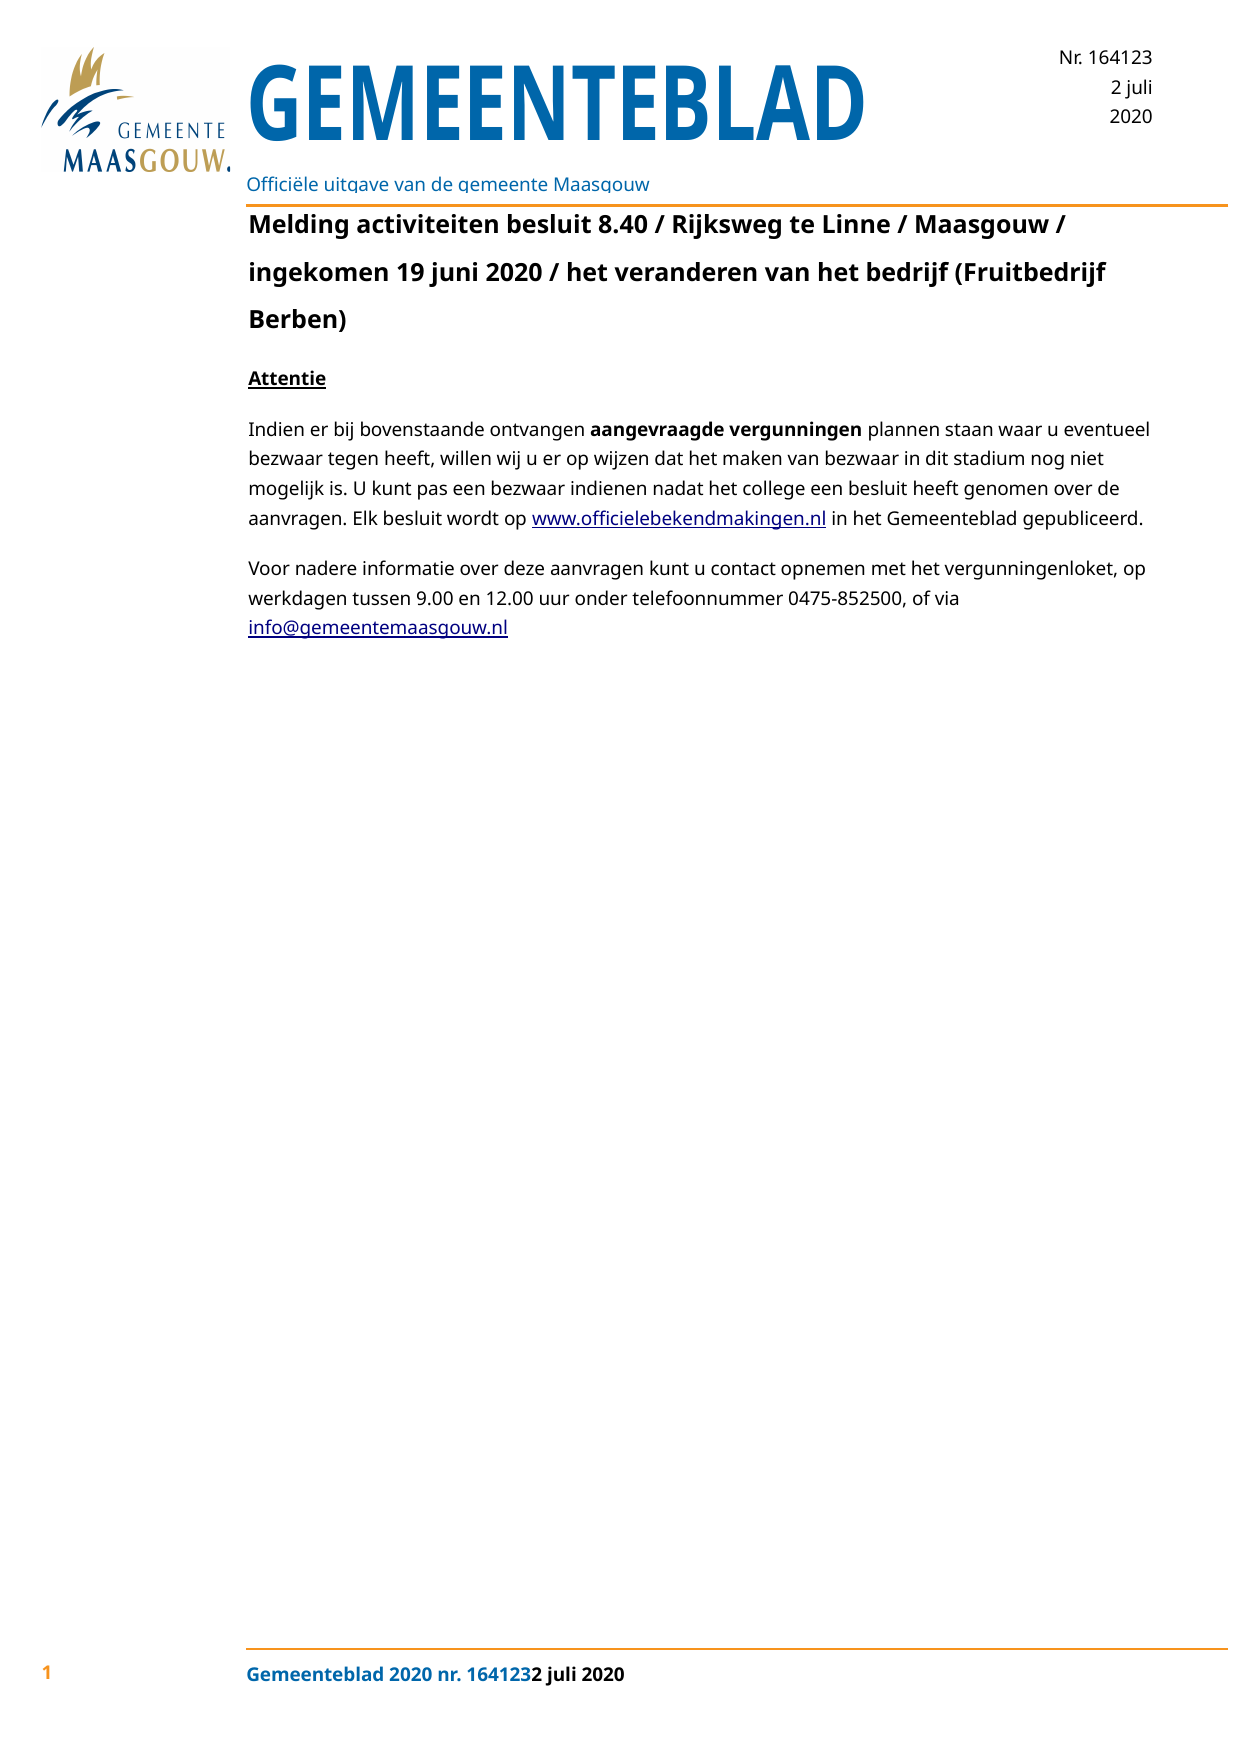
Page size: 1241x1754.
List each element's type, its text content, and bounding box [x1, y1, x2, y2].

text Attentie [248, 366, 1152, 391]
text Voor nadere informatie over deze aanvragen kunt u contact opnemen met het vergunningenloket, op werkdagen tussen 9.00 en 12.00 uur onder telefoonnummer 0475-852500, of via info@gemeentemaasgouw.nl [248, 555, 1152, 640]
text Melding activiteiten besluit 8.40 / Rijksweg te Linne / Maasgouw / ingekomen 19 juni 2020 / het veranderen van het bedrijf (Fruitbedrijf Berben) [248, 207, 1152, 336]
picture [41, 47, 231, 172]
text Indien er bij bovenstaande ontvangen aangevraagde vergunningen plannen staan waar u eventueel bezwaar tegen heeft, willen wij u er op wijzen dat het maken van bezwaar in dit stadium nog niet mogelijk is. U kunt pas een bezwaar indienen nadat het college een besluit heeft genomen over de aanvragen. Elk besluit wordt op www.officielebekendmakingen.nl in het Gemeenteblad gepubliceerd. [248, 416, 1152, 530]
